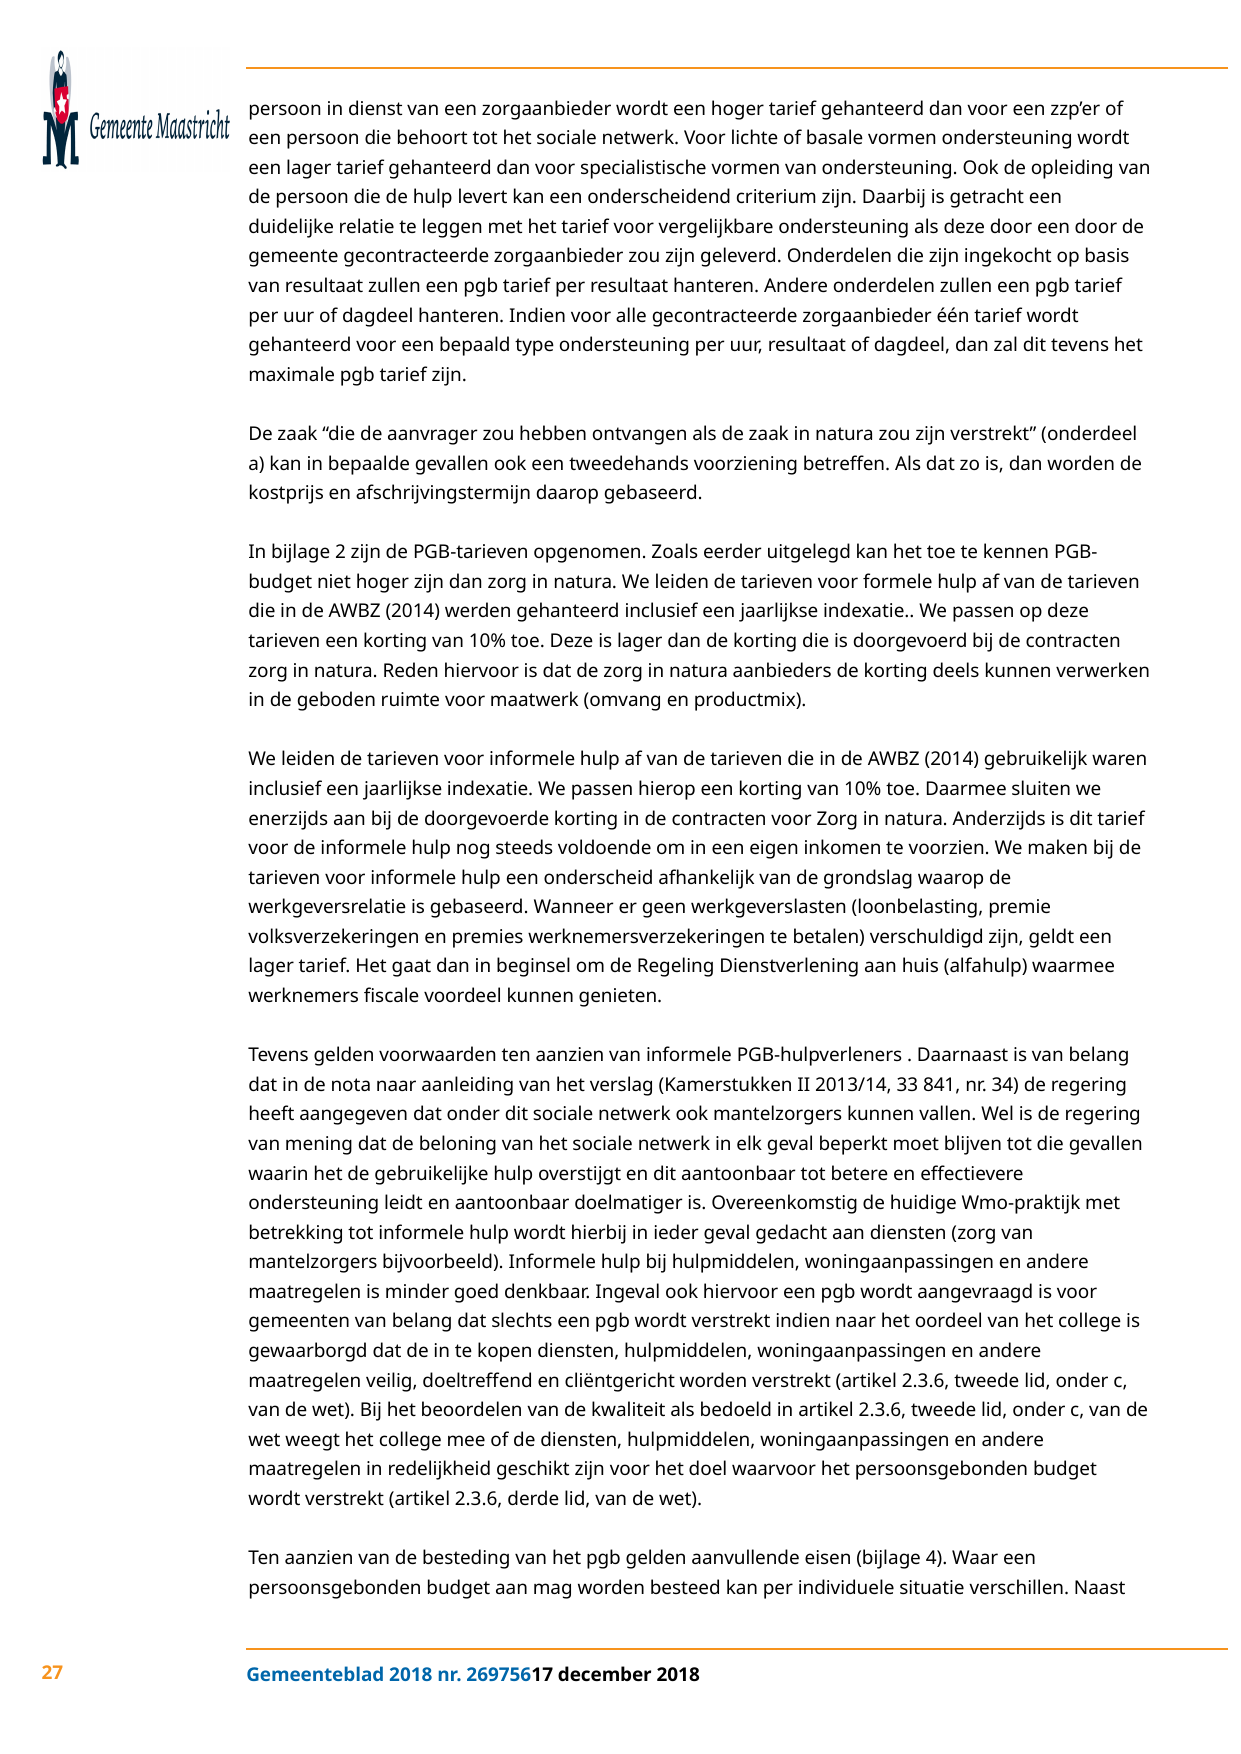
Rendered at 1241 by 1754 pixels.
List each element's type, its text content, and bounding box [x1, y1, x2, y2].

text In bijlage 2 zijn de PGB-tarieven opgenomen. Zoals eerder uitgelegd kan het toe te kennen PGB-budget niet hoger zijn dan zorg in natura. We leiden de tarieven voor formele hulp af van de tarieven die in de AWBZ (2014) werden gehanteerd inclusief een jaarlijkse indexatie.. We passen op deze tarieven een korting van 10% toe. Deze is lager dan de korting die is doorgevoerd bij de contracten zorg in natura. Reden hiervoor is dat de zorg in natura aanbieders de korting deels kunnen verwerken in de geboden ruimte voor maatwerk (omvang en productmix). [248, 538, 1152, 712]
text persoon in dienst van een zorgaanbieder wordt een hoger tarief gehanteerd dan voor een zzp’er of een persoon die behoort tot het sociale netwerk. Voor lichte of basale vormen ondersteuning wordt een lager tarief gehanteerd dan voor specialistische vormen van ondersteuning. Ook de opleiding van de persoon die de hulp levert kan een onderscheidend criterium zijn. Daarbij is getracht een duidelijke relatie te leggen met het tarief voor vergelijkbare ondersteuning als deze door een door de gemeente gecontracteerde zorgaanbieder zou zijn geleverd. Onderdelen die zijn ingekocht op basis van resultaat zullen een pgb tarief per resultaat hanteren. Andere onderdelen zullen een pgb tarief per uur of dagdeel hanteren. Indien voor alle gecontracteerde zorgaanbieder één tarief wordt gehanteerd voor een bepaald type ondersteuning per uur, resultaat of dagdeel, dan zal dit tevens het maximale pgb tarief zijn. [248, 95, 1152, 387]
text Tevens gelden voorwaarden ten aanzien van informele PGB-hulpverleners . Daarnaast is van belang dat in de nota naar aanleiding van het verslag (Kamerstukken II 2013/14, 33 841, nr. 34) de regering heeft aangegeven dat onder dit sociale netwerk ook mantelzorgers kunnen vallen. Wel is de regering van mening dat de beloning van het sociale netwerk in elk geval beperkt moet blijven tot die gevallen waarin het de gebruikelijke hulp overstijgt en dit aantoonbaar tot betere en effectievere ondersteuning leidt en aantoonbaar doelmatiger is. Overeenkomstig de huidige Wmo-praktijk met betrekking tot informele hulp wordt hierbij in ieder geval gedacht aan diensten (zorg van mantelzorgers bijvoorbeeld). Informele hulp bij hulpmiddelen, woningaanpassingen en andere maatregelen is minder goed denkbaar. Ingeval ook hiervoor een pgb wordt aangevraagd is voor gemeenten van belang dat slechts een pgb wordt verstrekt indien naar het oordeel van het college is gewaarborgd dat de in te kopen diensten, hulpmiddelen, woningaanpassingen en andere maatregelen veilig, doeltreffend en cliëntgericht worden verstrekt (artikel 2.3.6, tweede lid, onder c, van de wet). Bij het beoordelen van de kwaliteit als bedoeld in artikel 2.3.6, tweede lid, onder c, van de wet weegt het college mee of de diensten, hulpmiddelen, woningaanpassingen en andere maatregelen in redelijkheid geschikt zijn voor het doel waarvoor het persoonsgebonden budget wordt verstrekt (artikel 2.3.6, derde lid, van de wet). [248, 1041, 1152, 1511]
picture [41, 47, 231, 172]
text Ten aanzien van de besteding van het pgb gelden aanvullende eisen (bijlage 4). Waar een persoonsgebonden budget aan mag worden besteed kan per individuele situatie verschillen. Naast [248, 1544, 1152, 1600]
text De zaak “die de aanvrager zou hebben ontvangen als de zaak in natura zou zijn verstrekt” (onderdeel a) kan in bepaalde gevallen ook een tweedehands voorziening betreffen. Als dat zo is, dan worden de kostprijs en afschrijvingstermijn daarop gebaseerd. [248, 420, 1152, 505]
text We leiden de tarieven voor informele hulp af van de tarieven die in de AWBZ (2014) gebruikelijk waren inclusief een jaarlijkse indexatie. We passen hierop een korting van 10% toe. Daarmee sluiten we enerzijds aan bij de doorgevoerde korting in de contracten voor Zorg in natura. Anderzijds is dit tarief voor de informele hulp nog steeds voldoende om in een eigen inkomen te voorzien. We maken bij de tarieven voor informele hulp een onderscheid afhankelijk van de grondslag waarop de werkgeversrelatie is gebaseerd. Wanneer er geen werkgeverslasten (loonbelasting, premie volksverzekeringen en premies werknemersverzekeringen te betalen) verschuldigd zijn, geldt een lager tarief. Het gaat dan in beginsel om de Regeling Dienstverlening aan huis (alfahulp) waarmee werknemers fiscale voordeel kunnen genieten. [248, 746, 1152, 1008]
